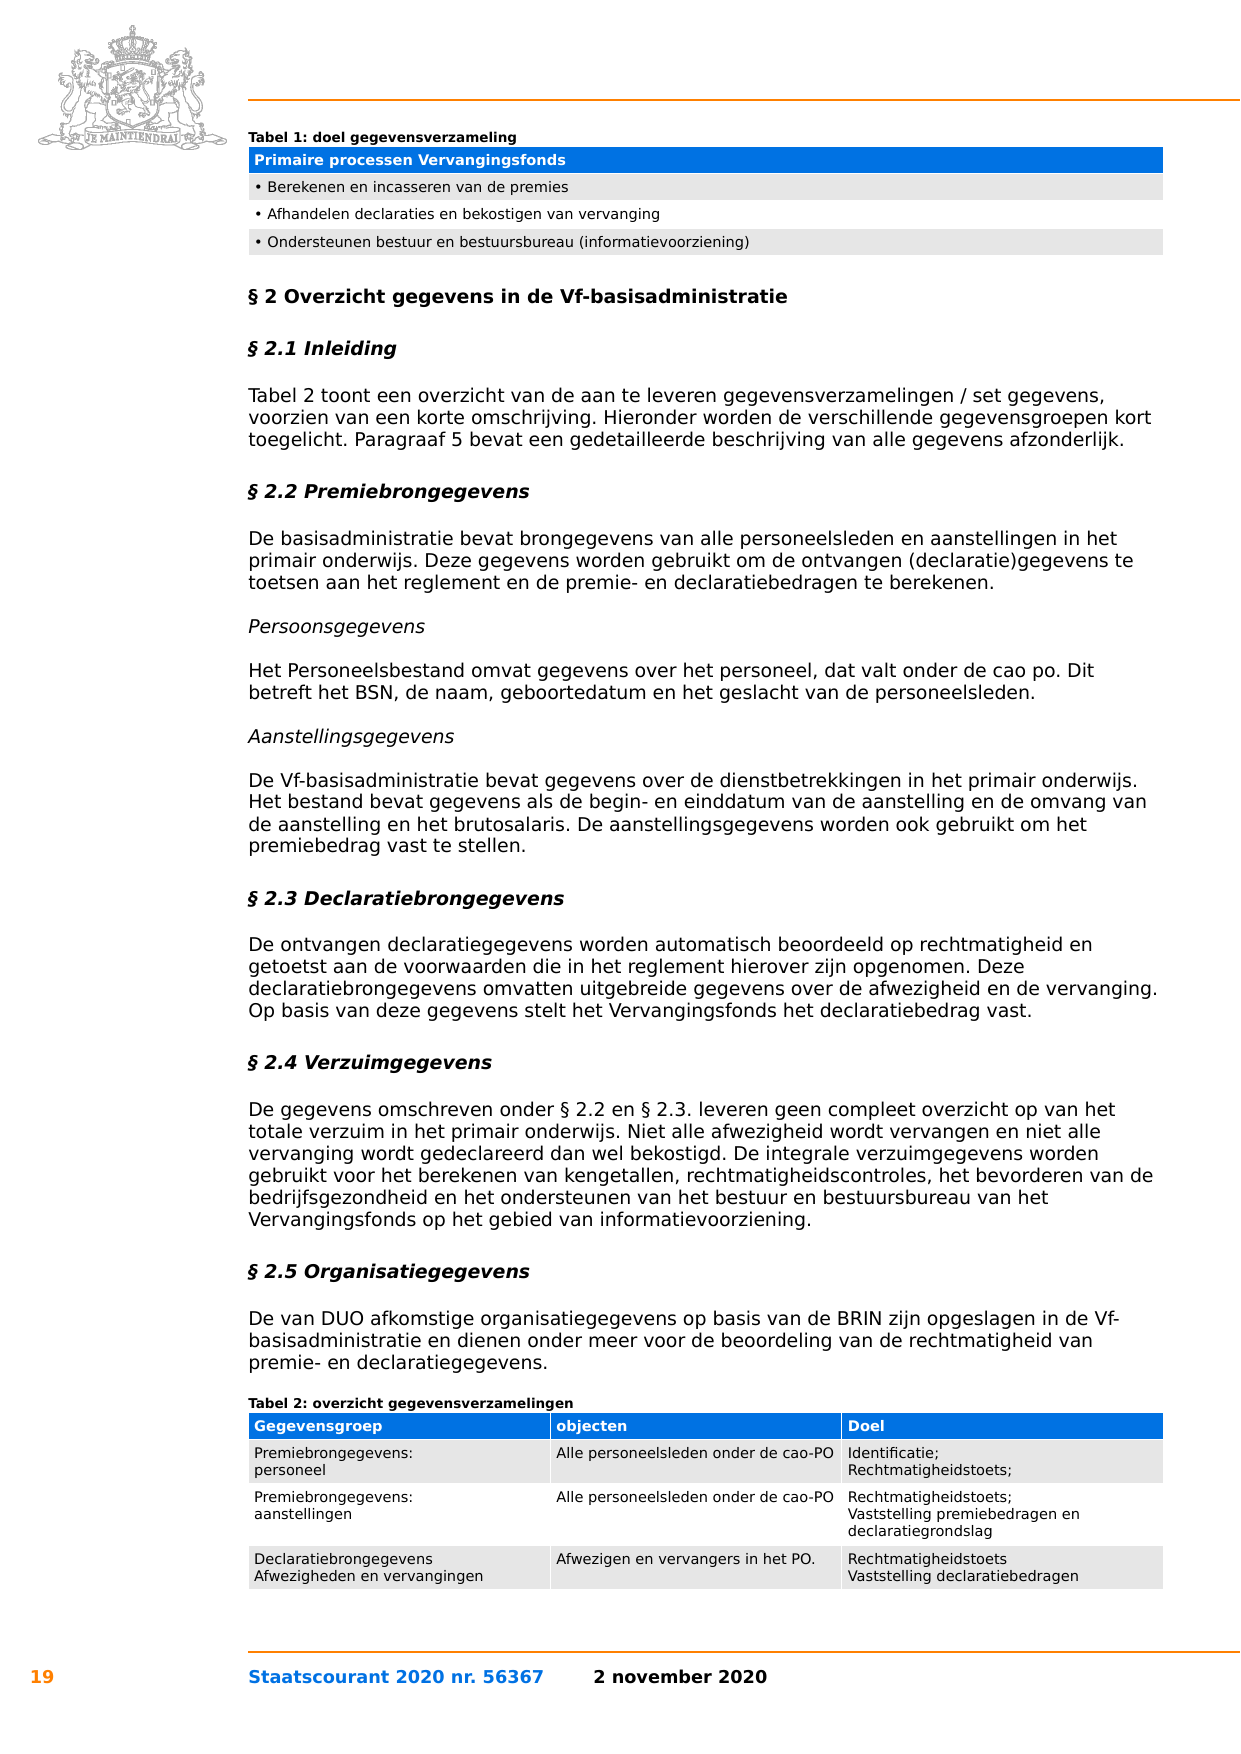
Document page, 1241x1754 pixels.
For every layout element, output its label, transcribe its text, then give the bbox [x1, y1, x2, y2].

text De van DUO afkomstige organisatiegegevens op basis van de BRIN zijn opgeslagen in de Vf-basisadministratie en dienen onder meer voor de beoordeling van de rechtmatigheid van premie- en declaratiegegevens. [248, 1308, 1163, 1374]
table_cell Primaire processen Vervangingsfonds [249, 147, 1163, 173]
table_cell • Ondersteunen bestuur en bestuursbureau (informatievoorziening) [249, 229, 1163, 255]
table_cell Doel [842, 1413, 1163, 1439]
table_cell Premiebrongegevens: aanstellingen [249, 1485, 550, 1545]
subtitle § 2.2 Premiebrongegevens [248, 481, 1163, 503]
table_cell Declaratiebrongegevens Afwezigheden en vervangingen [249, 1546, 550, 1589]
picture [38, 25, 227, 150]
text De Vf-basisadministratie bevat gegevens over de dienstbetrekkingen in het primair onderwijs. Het bestand bevat gegevens als de begin- en einddatum van de aanstelling en de omvang van de aanstelling en het brutosalaris. De aanstellingsgegevens worden ook gebruikt om het premiebedrag vast te stellen. [248, 769, 1163, 857]
table_header Tabel 1: doel gegevensverzameling [248, 130, 1163, 146]
subtitle Aanstellingsgegevens [248, 726, 1163, 748]
table_cell Identificatie; Rechtmatigheidstoets; [842, 1440, 1163, 1483]
table_cell Alle personeelsleden onder de cao-PO [551, 1440, 841, 1483]
table_cell Afwezigen en vervangers in het PO. [551, 1546, 841, 1589]
table_cell • Afhandelen declaraties en bekostigen van vervanging [249, 201, 1163, 228]
text Het Personeelsbestand omvat gegevens over het personeel, dat valt onder de cao po. Dit betreft het BSN, de naam, geboortedatum en het geslacht van de personeelsleden. [248, 660, 1163, 704]
table_cell Rechtmatigheidstoets; Vaststelling premiebedragen en declaratiegrondslag [842, 1485, 1163, 1545]
table_cell Rechtmatigheidstoets Vaststelling declaratiebedragen [842, 1546, 1163, 1589]
table_header Tabel 2: overzicht gegevensverzamelingen [248, 1396, 1163, 1412]
table_cell Alle personeelsleden onder de cao-PO [551, 1485, 841, 1545]
table_cell Gegevensgroep [249, 1413, 550, 1439]
subtitle § 2.3 Declaratiebrongegevens [248, 887, 1163, 909]
text Tabel 2 toont een overzicht van de aan te leveren gegevensverzamelingen / set gegevens, voorzien van een korte omschrijving. Hieronder worden de verschillende gegevensgroepen kort toegelicht. Paragraaf 5 bevat een gedetailleerde beschrijving van alle gegevens afzonderlijk. [248, 385, 1163, 451]
subtitle § 2.4 Verzuimgegevens [248, 1052, 1163, 1074]
text De ontvangen declaratiegegevens worden automatisch beoordeeld op rechtmatigheid en getoetst aan de voorwaarden die in het reglement hierover zijn opgenomen. Deze declaratiebrongegevens omvatten uitgebreide gegevens over de afwezigheid en de vervanging. Op basis van deze gegevens stelt het Vervangingsfonds het declaratiebedrag vast. [248, 934, 1163, 1022]
table_cell Premiebrongegevens: personeel [249, 1440, 550, 1483]
subtitle § 2.5 Organisatiegegevens [248, 1261, 1163, 1283]
table_cell • Berekenen en incasseren van de premies [249, 174, 1163, 200]
subtitle § 2.1 Inleiding [248, 338, 1163, 360]
subtitle § 2 Overzicht gegevens in de Vf-basisadministratie [248, 286, 1163, 308]
text De basisadministratie bevat brongegevens van alle personeelsleden en aanstellingen in het primair onderwijs. Deze gegevens worden gebruikt om de ontvangen (declaratie)gegevens te toetsen aan het reglement en de premie- en declaratiebedragen te berekenen. [248, 528, 1163, 594]
subtitle Persoonsgegevens [248, 616, 1163, 638]
text De gegevens omschreven onder § 2.2 en § 2.3. leveren geen compleet overzicht op van het totale verzuim in het primair onderwijs. Niet alle afwezigheid wordt vervangen en niet alle vervanging wordt gedeclareerd dan wel bekostigd. De integrale verzuimgegevens worden gebruikt voor het berekenen van kengetallen, rechtmatigheidscontroles, het bevorderen van de bedrijfsgezondheid en het ondersteunen van het bestuur en bestuursbureau van het Vervangingsfonds op het gebied van informatievoorziening. [248, 1099, 1163, 1231]
table_cell objecten [551, 1413, 841, 1439]
